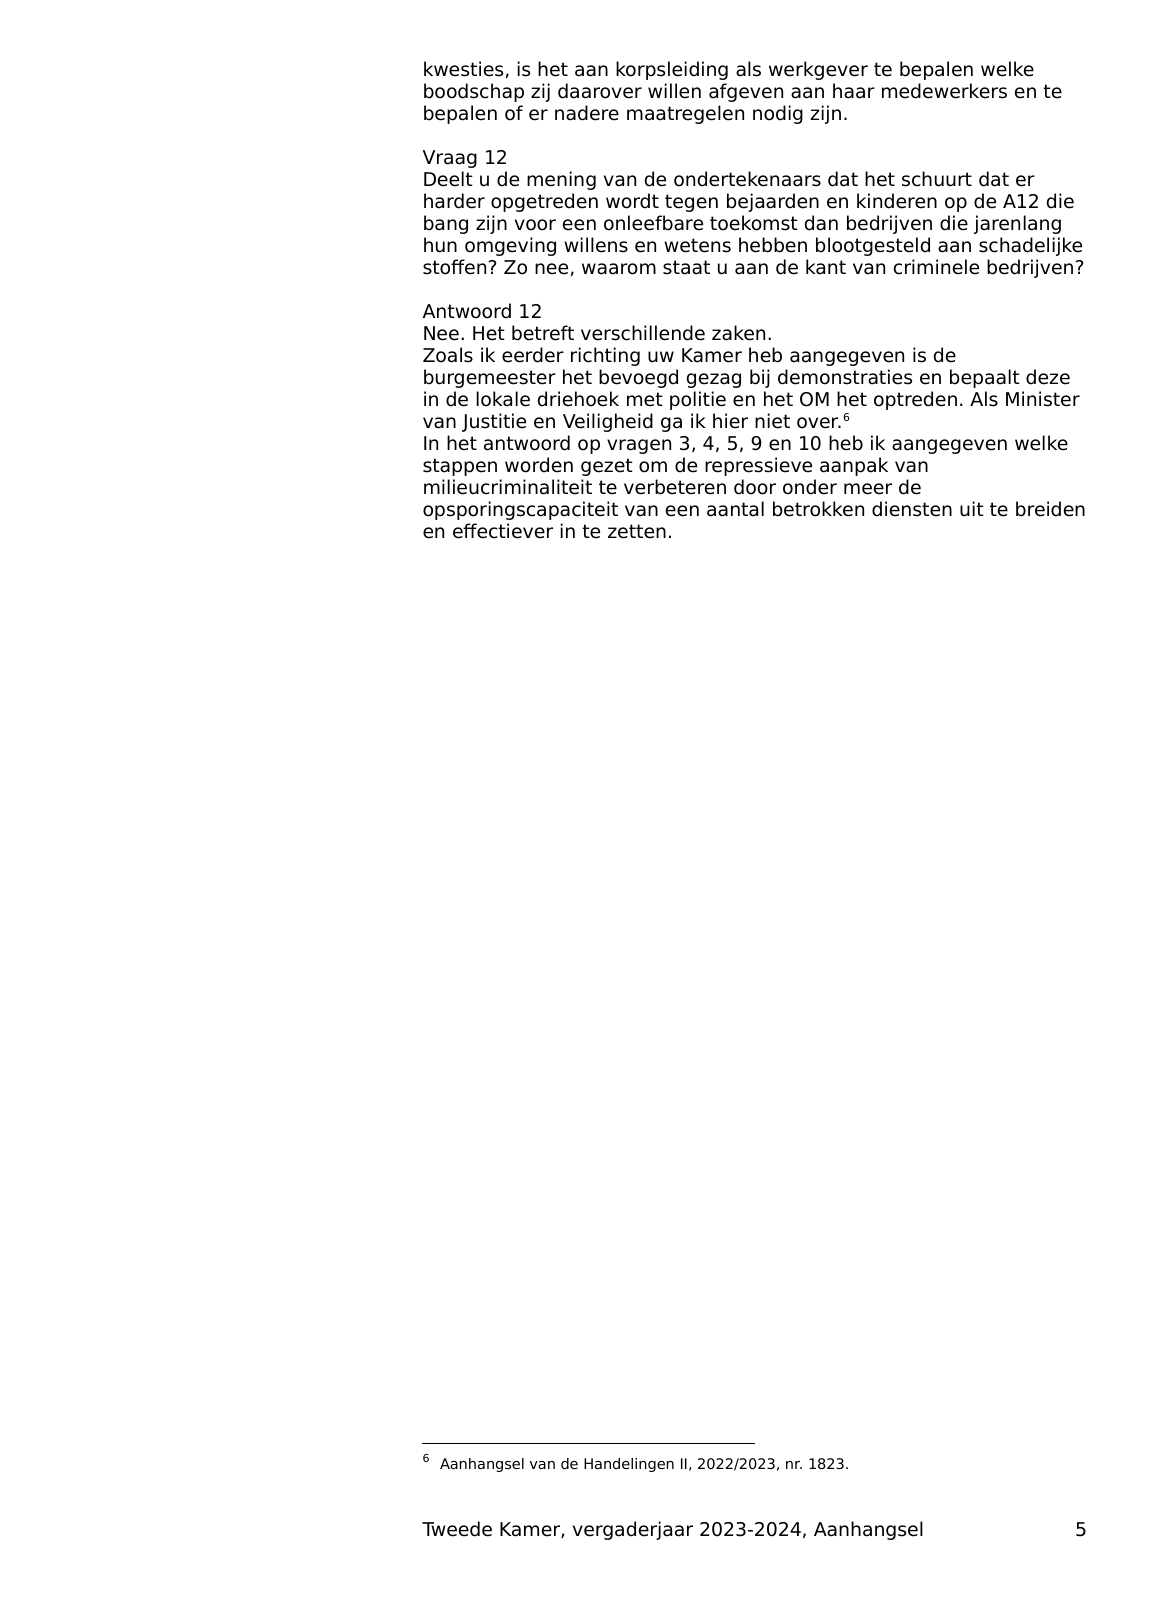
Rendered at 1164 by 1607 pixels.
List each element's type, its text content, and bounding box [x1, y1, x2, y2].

text Deelt u de mening van de ondertekenaars dat het schuurt dat er harder opgetreden wordt tegen bejaarden en kinderen op de A12 die bang zijn voor een onleefbare toekomst dan bedrijven die jarenlang hun omgeving willens en wetens hebben blootgesteld aan schadelijke stoffen? Zo nee, waarom staat u aan de kant van criminele bedrijven? [422, 169, 1087, 279]
text Antwoord 12 [422, 301, 1087, 323]
text kwesties, is het aan korpsleiding als werkgever te bepalen welke boodschap zij daarover willen afgeven aan haar medewerkers en te bepalen of er nadere maatregelen nodig zijn. [422, 59, 1087, 125]
text Aanhangsel van de Handelingen II, 2022/2023, nr. 1823. [422, 1452, 1087, 1474]
text In het antwoord op vragen 3, 4, 5, 9 en 10 heb ik aangegeven welke stappen worden gezet om de repressieve aanpak van milieucriminaliteit te verbeteren door onder meer de opsporingscapaciteit van een aantal betrokken diensten uit te breiden en effectiever in te zetten. [422, 433, 1087, 543]
text Nee. Het betreft verschillende zaken. [422, 323, 1087, 345]
text Zoals ik eerder richting uw Kamer heb aangegeven is de burgemeester het bevoegd gezag bij demonstraties en bepaalt deze in de lokale driehoek met politie en het OM het optreden. Als Minister van Justitie en Veiligheid ga ik hier niet over. [422, 345, 1087, 433]
text Vraag 12 [422, 147, 1087, 169]
